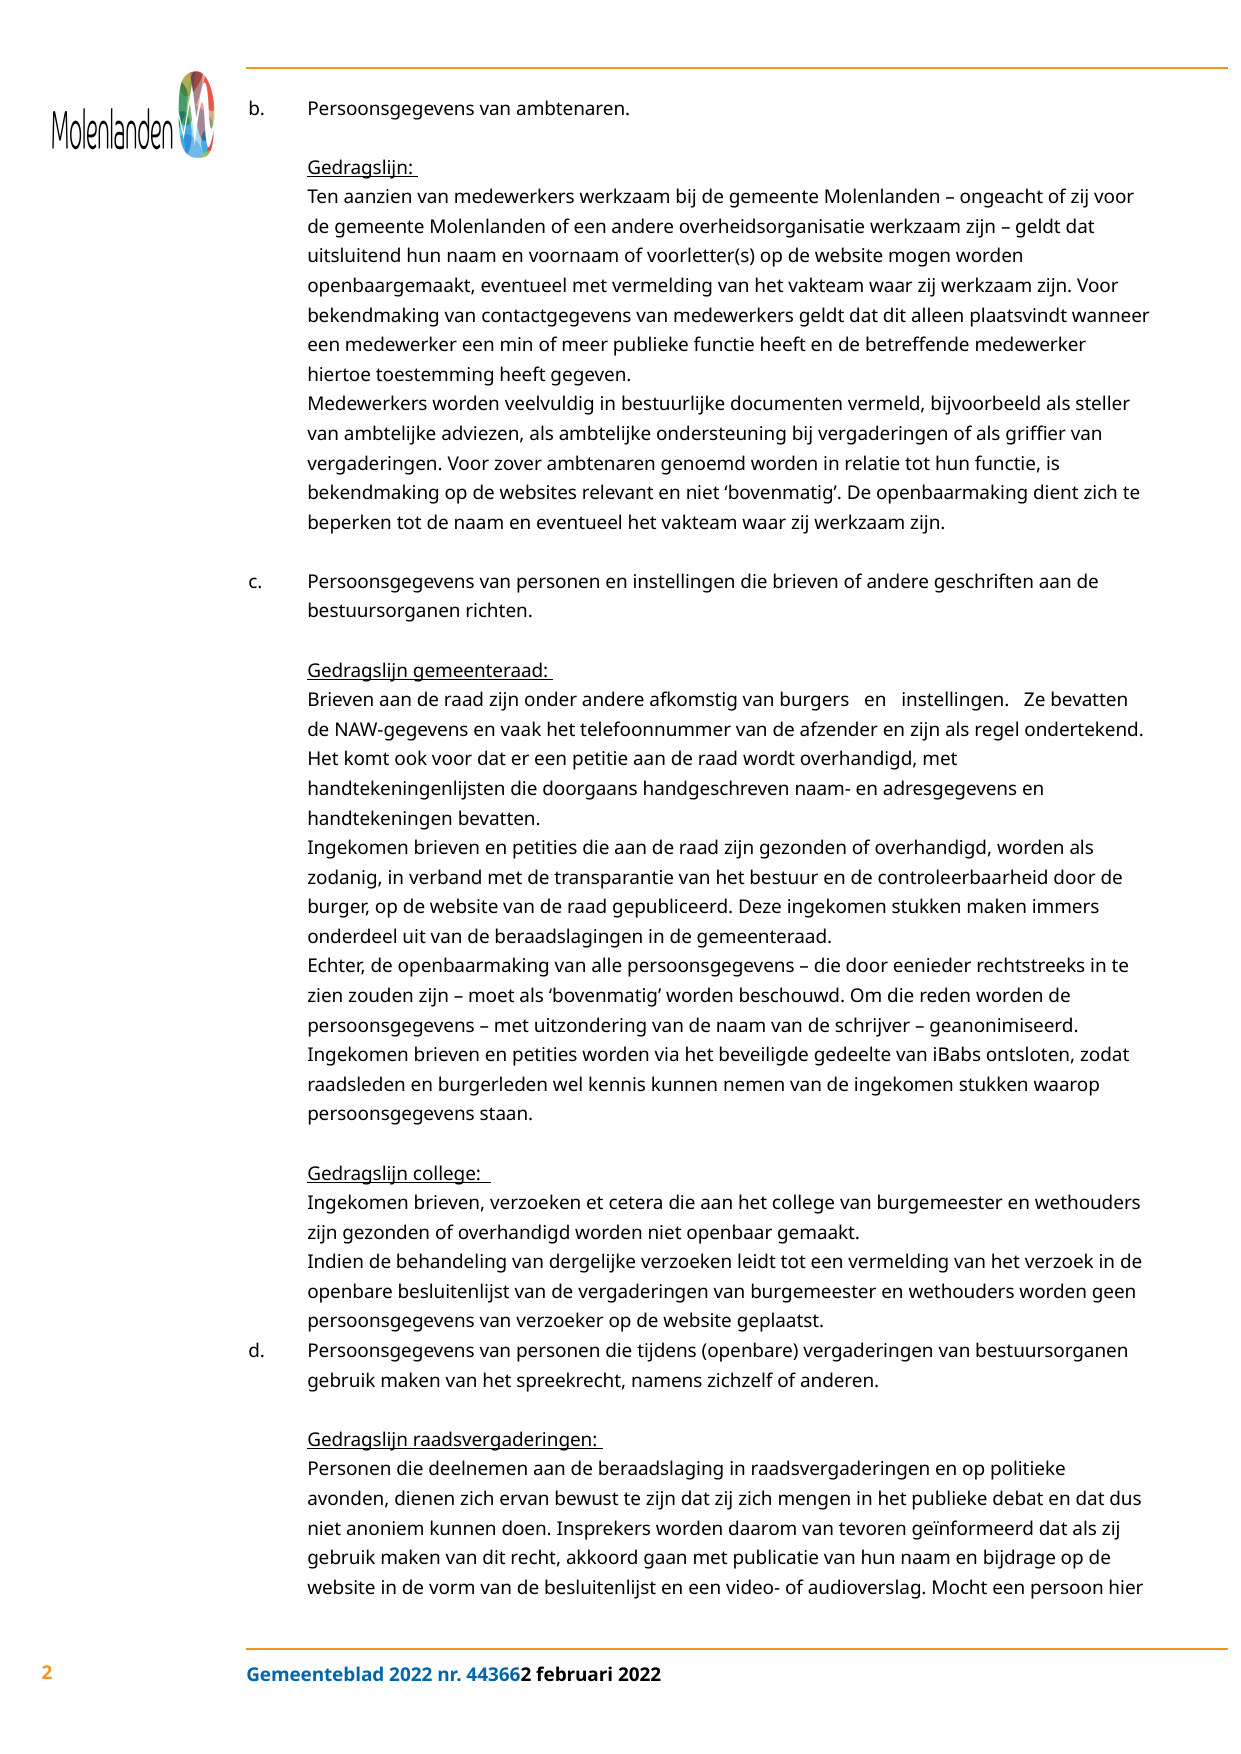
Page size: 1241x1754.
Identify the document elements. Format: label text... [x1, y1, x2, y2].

list Ingekomen brieven en petities die aan de raad zijn gezonden of overhandigd, worden als zodanig, in verband met de transparantie van het bestuur en de controleerbaarheid door de burger, op de website van de raad gepubliceerd. Deze ingekomen stukken maken immers onderdeel uit van de beraadslagingen in de gemeenteraad. [248, 834, 1152, 949]
list Gedragslijn raadsvergaderingen: [248, 1426, 1152, 1452]
list Brieven aan de raad zijn onder andere afkomstig van burgers en instellingen. Ze bevatten de NAW-gegevens en vaak het telefoonnummer van de afzender en zijn als regel ondertekend. Het komt ook voor dat er een petitie aan de raad wordt overhandigd, met handtekeningenlijsten die doorgaans handgeschreven naam- en adresgegevens en handtekeningen bevatten. [248, 686, 1152, 831]
picture [41, 47, 231, 172]
list Gedragslijn: [248, 154, 1152, 180]
list Ingekomen brieven en petities worden via het beveiligde gedeelte van iBabs ontsloten, zodat raadsleden en burgerleden wel kennis kunnen nemen van de ingekomen stukken waarop persoonsgegevens staan. [248, 1041, 1152, 1126]
list Indien de behandeling van dergelijke verzoeken leidt tot een vermelding van het verzoek in de openbare besluitenlijst van de vergaderingen van burgemeester en wethouders worden geen persoonsgegevens van verzoeker op de website geplaatst. [248, 1248, 1152, 1333]
list Ten aanzien van medewerkers werkzaam bij de gemeente Molenlanden – ongeacht of zij voor de gemeente Molenlanden of een andere overheidsorganisatie werkzaam zijn – geldt dat uitsluitend hun naam en voornaam of voorletter(s) op de website mogen worden openbaargemaakt, eventueel met vermelding van het vakteam waar zij werkzaam zijn. Voor bekendmaking van contactgegevens van medewerkers geldt dat dit alleen plaatsvindt wanneer een medewerker een min of meer publieke functie heeft en de betreffende medewerker hiertoe toestemming heeft gegeven. [248, 183, 1152, 387]
list Gedragslijn college: [248, 1160, 1152, 1186]
list Persoonsgegevens van ambtenaren. [248, 95, 1152, 121]
list Medewerkers worden veelvuldig in bestuurlijke documenten vermeld, bijvoorbeeld als steller van ambtelijke adviezen, als ambtelijke ondersteuning bij vergaderingen of als griffier van vergaderingen. Voor zover ambtenaren genoemd worden in relatie tot hun functie, is bekendmaking op de websites relevant en niet ‘bovenmatig’. De openbaarmaking dient zich te beperken tot de naam en eventueel het vakteam waar zij werkzaam zijn. [248, 391, 1152, 535]
list Persoonsgegevens van personen en instellingen die brieven of andere geschriften aan de bestuursorganen richten. [248, 568, 1152, 623]
list Persoonsgegevens van personen die tijdens (openbare) vergaderingen van bestuursorganen gebruik maken van het spreekrecht, namens zichzelf of anderen. [248, 1337, 1152, 1393]
list Ingekomen brieven, verzoeken et cetera die aan het college van burgemeester en wethouders zijn gezonden of overhandigd worden niet openbaar gemaakt. [248, 1189, 1152, 1245]
list Echter, de openbaarmaking van alle persoonsgegevens – die door eenieder rechtstreeks in te zien zouden zijn – moet als ‘bovenmatig’ worden beschouwd. Om die reden worden de persoonsgegevens – met uitzondering van de naam van de schrijver – geanonimiseerd. [248, 953, 1152, 1038]
list Personen die deelnemen aan de beraadslaging in raadsvergaderingen en op politieke avonden, dienen zich ervan bewust te zijn dat zij zich mengen in het publieke debat en dat dus niet anoniem kunnen doen. Insprekers worden daarom van tevoren geïnformeerd dat als zij gebruik maken van dit recht, akkoord gaan met publicatie van hun naam en bijdrage op de website in de vorm van de besluitenlijst en een video- of audioverslag. Mocht een persoon hier [248, 1456, 1152, 1600]
list Gedragslijn gemeenteraad: [248, 657, 1152, 683]
